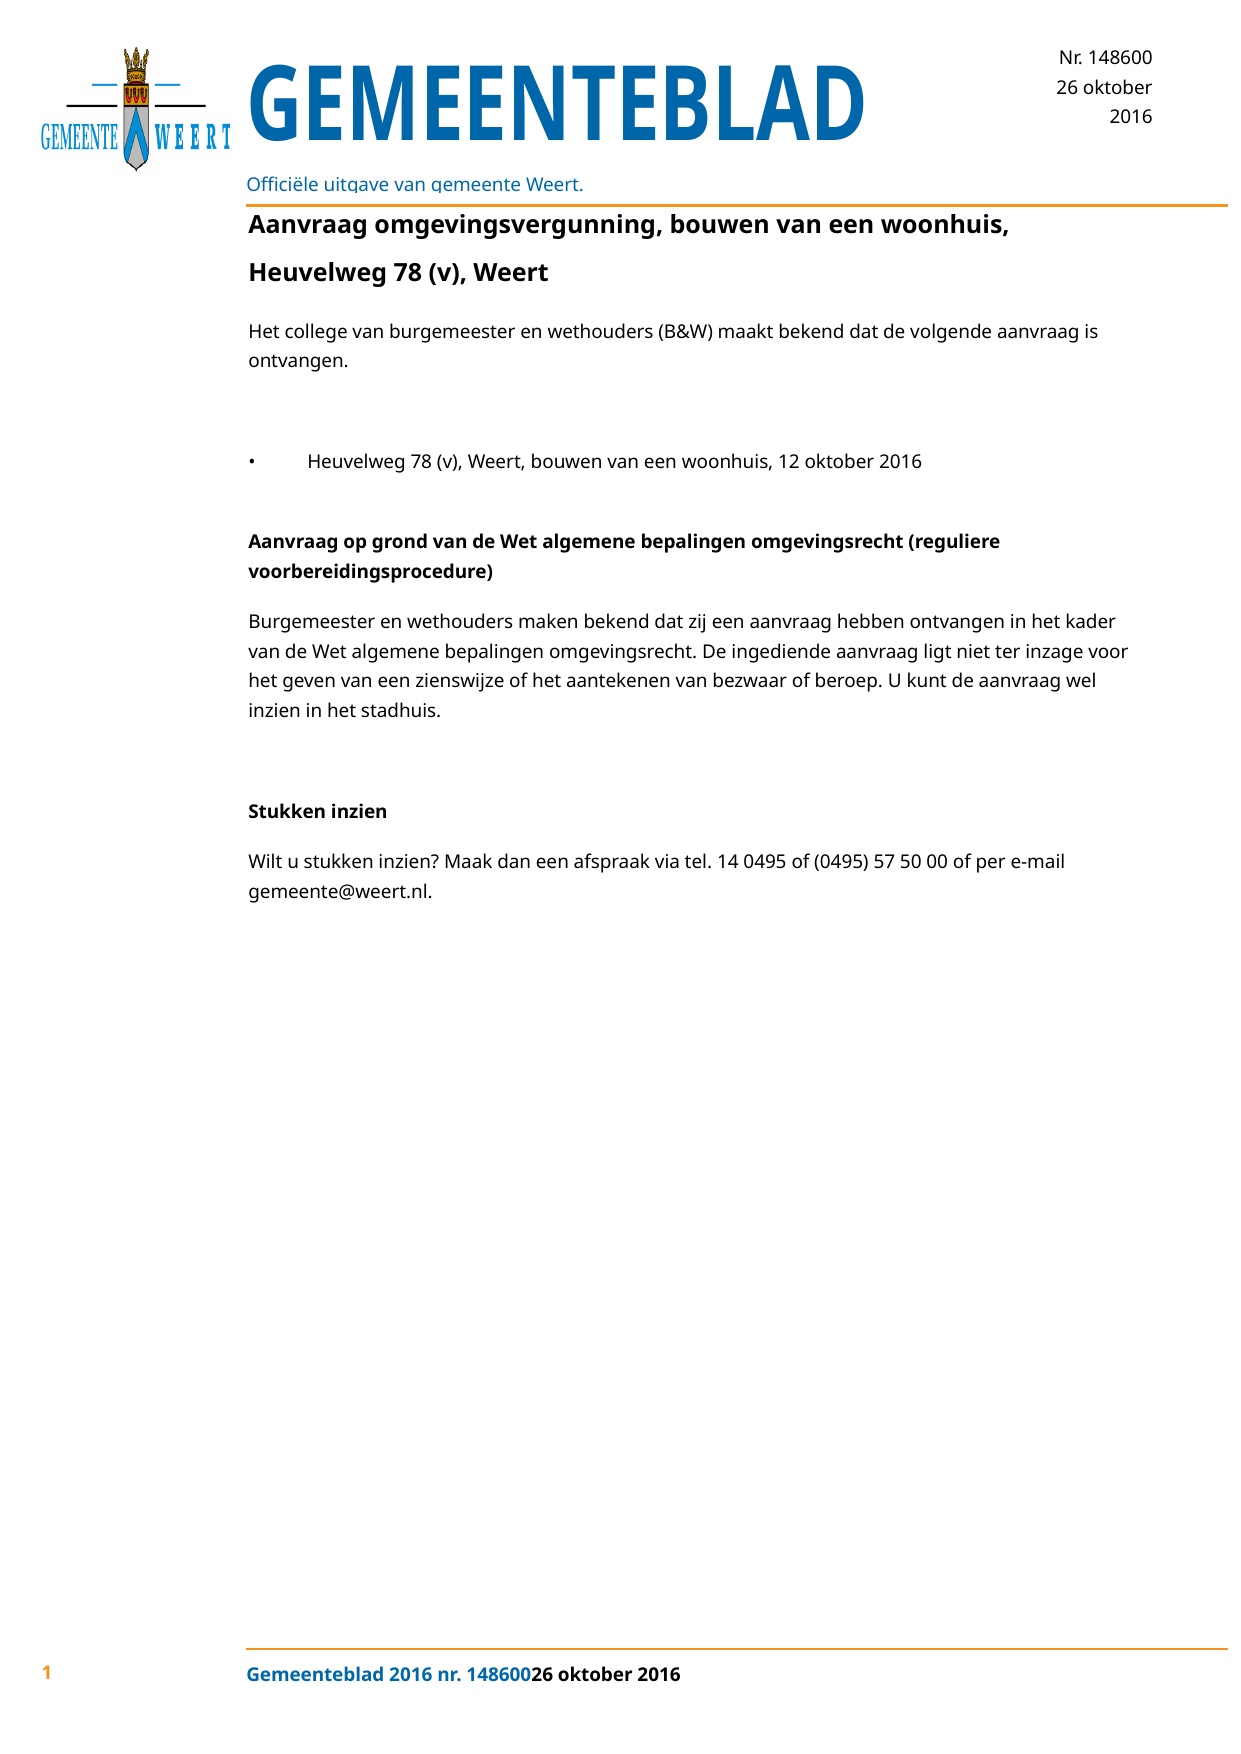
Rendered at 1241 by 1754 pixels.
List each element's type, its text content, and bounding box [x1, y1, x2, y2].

text Stukken inzien [248, 798, 1152, 824]
picture [41, 47, 231, 172]
text Wilt u stukken inzien? Maak dan een afspraak via tel. 14 0495 of (0495) 57 50 00 of per e-mail gemeente@weert.nl. [248, 848, 1152, 904]
text Het college van burgemeester en wethouders (B&W) maakt bekend dat de volgende aanvraag is ontvangen. [248, 318, 1152, 373]
text Aanvraag omgevingsvergunning, bouwen van een woonhuis, Heuvelweg 78 (v), Weert [248, 207, 1152, 288]
text Burgemeester en wethouders maken bekend dat zij een aanvraag hebben ontvangen in het kader van de Wet algemene bepalingen omgevingsrecht. De ingediende aanvraag ligt niet ter inzage voor het geven van een zienswijze of het aantekenen van bezwaar of beroep. U kunt de aanvraag wel inzien in het stadhuis. [248, 608, 1152, 723]
text Aanvraag op grond van de Wet algemene bepalingen omgevingsrecht (reguliere voorbereidingsprocedure) [248, 528, 1152, 584]
list Heuvelweg 78 (v), Weert, bouwen van een woonhuis, 12 oktober 2016 [248, 448, 1152, 474]
